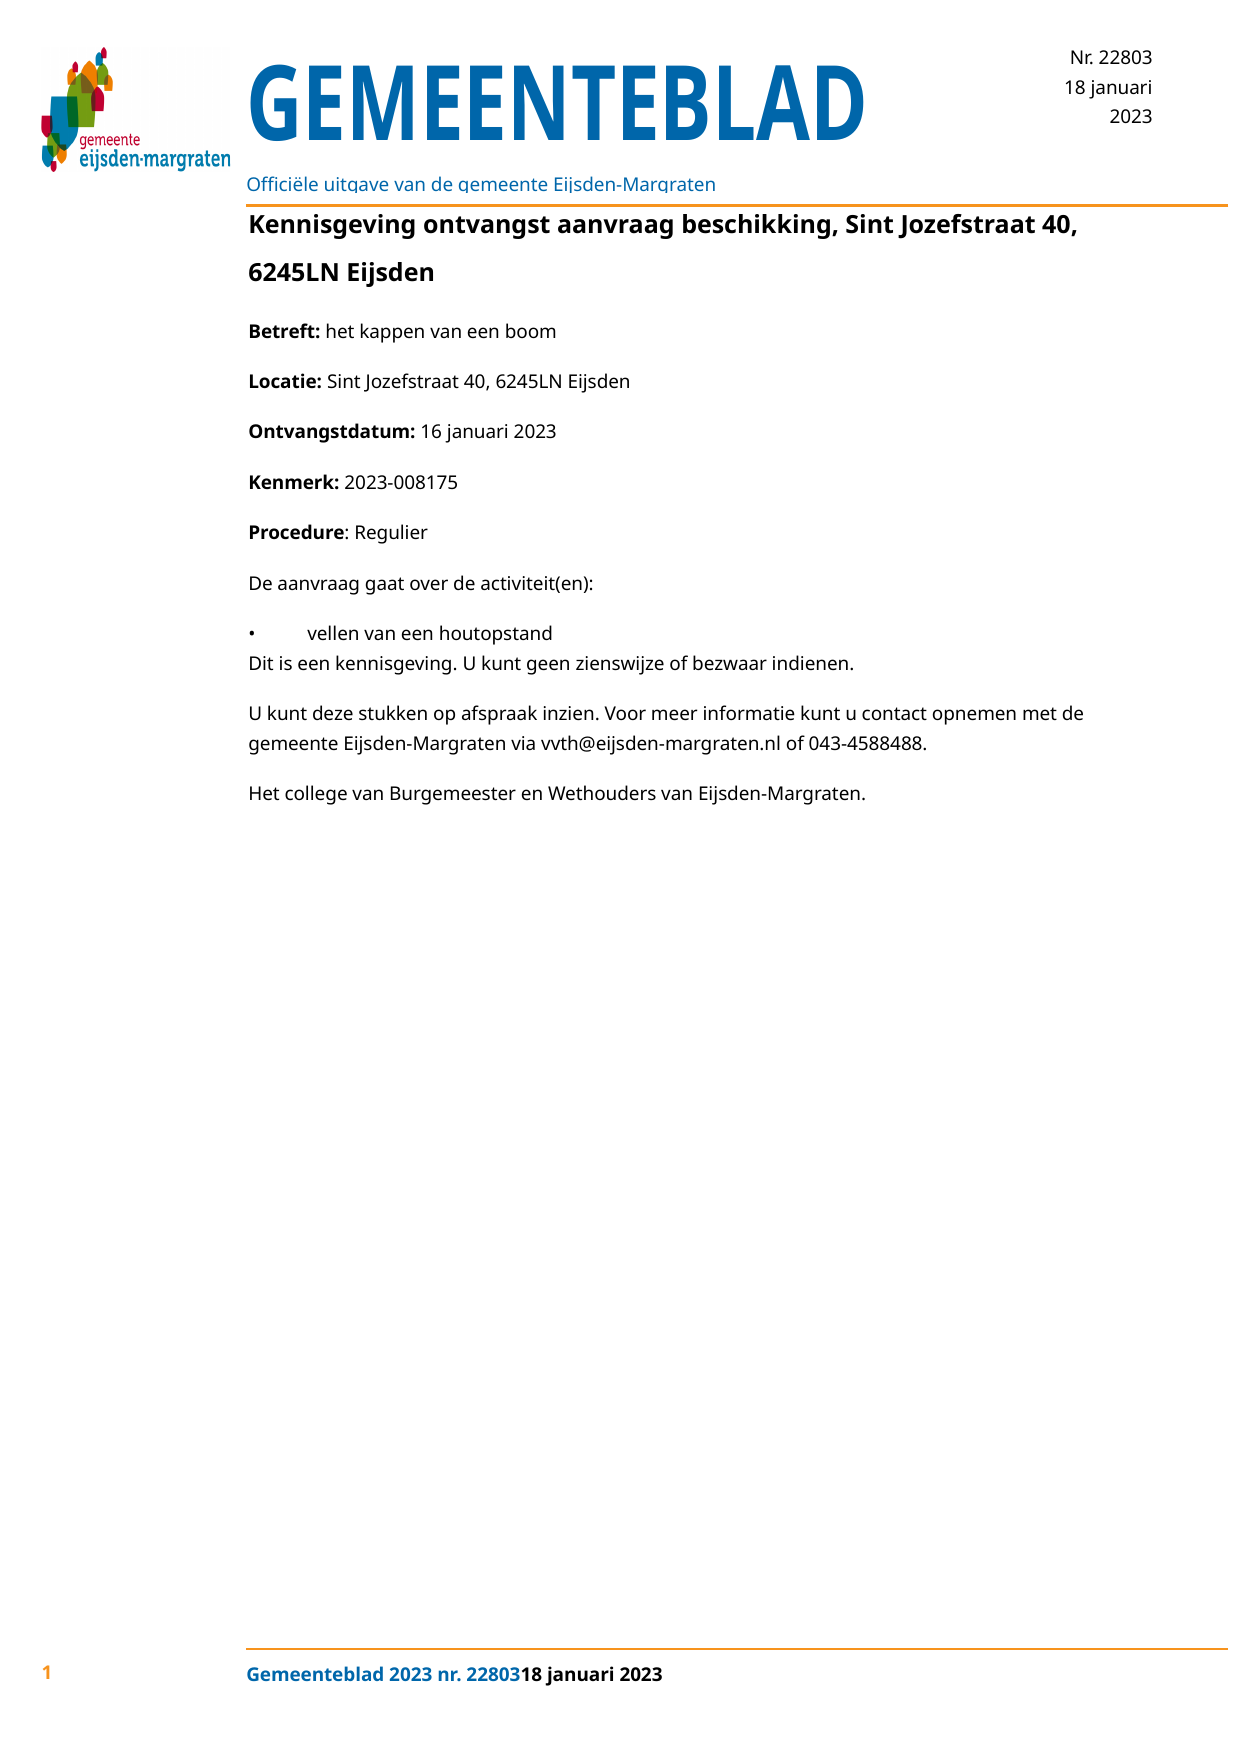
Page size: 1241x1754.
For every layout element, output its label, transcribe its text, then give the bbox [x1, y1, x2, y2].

text Dit is een kennisgeving. U kunt geen zienswijze of bezwaar indienen. [248, 650, 1152, 676]
text Locatie: Sint Jozefstraat 40, 6245LN Eijsden [248, 368, 1152, 394]
text Ontvangstdatum: 16 januari 2023 [248, 419, 1152, 444]
text Kennisgeving ontvangst aanvraag beschikking, Sint Jozefstraat 40, 6245LN Eijsden [248, 207, 1152, 288]
text Kenmerk: 2023-008175 [248, 469, 1152, 495]
text U kunt deze stukken op afspraak inzien. Voor meer informatie kunt u contact opnemen met de gemeente Eijsden-Margraten via vvth@eijsden-margraten.nl of 043-4588488. [248, 700, 1152, 756]
text Het college van Burgemeester en Wethouders van Eijsden-Margraten. [248, 780, 1152, 806]
text Betreft: het kappen van een boom [248, 318, 1152, 344]
picture [41, 47, 231, 172]
list vellen van een houtopstand [248, 620, 1152, 646]
text De aanvraag gaat over de activiteit(en): [248, 570, 1152, 596]
text Procedure: Regulier [248, 519, 1152, 545]
